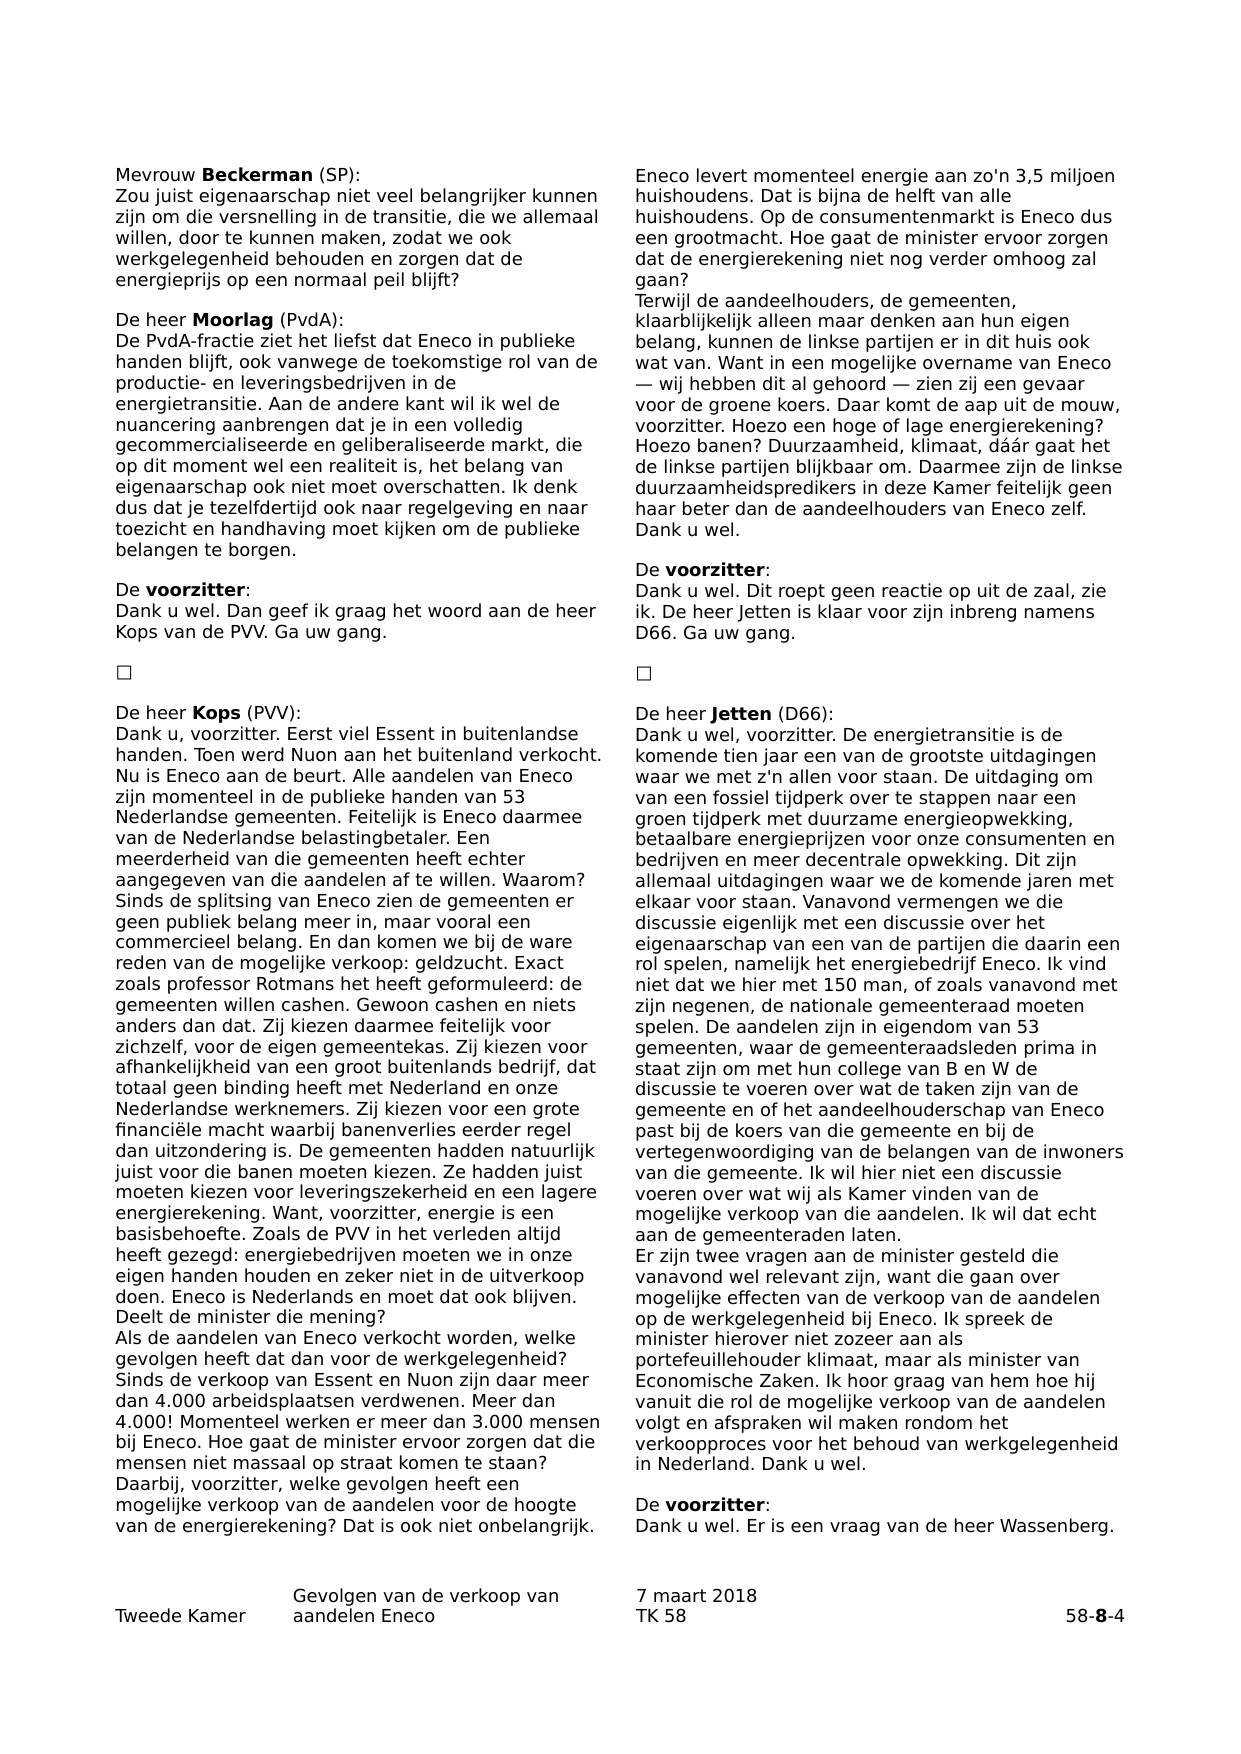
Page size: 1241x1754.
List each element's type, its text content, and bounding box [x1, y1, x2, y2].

text Dank u wel. Dan geef ik graag het woord aan de heer Kops van de PVV. Ga uw gang. [115, 601, 605, 642]
text Dank u wel. Er is een vraag van de heer Wassenberg. [635, 1516, 1125, 1537]
text Eneco levert momenteel energie aan zo'n 3,5 miljoen huishoudens. Dat is bijna de helft van alle huishoudens. Op de consumentenmarkt is Eneco dus een grootmacht. Hoe gaat de minister ervoor zorgen dat de energierekening niet nog verder omhoog zal gaan? [635, 165, 1125, 290]
text De heer Jetten (D66): [635, 704, 1125, 725]
text ⬜ [635, 663, 1125, 684]
text De PvdA-fractie ziet het liefst dat Eneco in publieke handen blijft, ook vanwege de toekomstige rol van de productie- en leveringsbedrijven in de energietransitie. Aan de andere kant wil ik wel de nuancering aanbrengen dat je in een volledig gecommercialiseerde en geliberaliseerde markt, die op dit moment wel een realiteit is, het belang van eigenaarschap ook niet moet overschatten. Ik denk dus dat je tezelfdertijd ook naar regelgeving en naar toezicht en handhaving moet kijken om de publieke belangen te borgen. [115, 331, 605, 560]
text Terwijl de aandeelhouders, de gemeenten, klaarblijkelijk alleen maar denken aan hun eigen belang, kunnen de linkse partijen er in dit huis ook wat van. Want in een mogelijke overname van Eneco — wij hebben dit al gehoord — zien zij een gevaar voor de groene koers. Daar komt de aap uit de mouw, voorzitter. Hoezo een hoge of lage energierekening? Hoezo banen? Duurzaamheid, klimaat, dáár gaat het de linkse partijen blijkbaar om. Daarmee zijn de linkse duurzaamheidspredikers in deze Kamer feitelijk geen haar beter dan de aandeelhouders van Eneco zelf. Dank u wel. [635, 290, 1125, 540]
text Dank u wel. Dit roept geen reactie op uit de zaal, zie ik. De heer Jetten is klaar voor zijn inbreng namens D66. Ga uw gang. [635, 581, 1125, 643]
text De heer Kops (PVV): [115, 703, 605, 724]
text De voorzitter: [635, 560, 1125, 581]
text Dank u wel, voorzitter. De energietransitie is de komende tien jaar een van de grootste uitdagingen waar we met z'n allen voor staan. De uitdaging om van een fossiel tijdperk over te stappen naar een groen tijdperk met duurzame energieopwekking, betaalbare energieprijzen voor onze consumenten en bedrijven en meer decentrale opwekking. Dit zijn allemaal uitdagingen waar we de komende jaren met elkaar voor staan. Vanavond vermengen we die discussie eigenlijk met een discussie over het eigenaarschap van een van de partijen die daarin een rol spelen, namelijk het energiebedrijf Eneco. Ik vind niet dat we hier met 150 man, of zoals vanavond met zijn negenen, de nationale gemeenteraad moeten spelen. De aandelen zijn in eigendom van 53 gemeenten, waar de gemeenteraadsleden prima in staat zijn om met hun college van B en W de discussie te voeren over wat de taken zijn van de gemeente en of het aandeelhouderschap van Eneco past bij de koers van die gemeente en bij de vertegenwoordiging van de belangen van de inwoners van die gemeente. Ik wil hier niet een discussie voeren over wat wij als Kamer vinden van de mogelijke verkoop van die aandelen. Ik wil dat echt aan de gemeenteraden laten. [635, 725, 1125, 1246]
text Dank u, voorzitter. Eerst viel Essent in buitenlandse handen. Toen werd Nuon aan het buitenland verkocht. Nu is Eneco aan de beurt. Alle aandelen van Eneco zijn momenteel in de publieke handen van 53 Nederlandse gemeenten. Feitelijk is Eneco daarmee van de Nederlandse belastingbetaler. Een meerderheid van die gemeenten heeft echter aangegeven van die aandelen af te willen. Waarom? Sinds de splitsing van Eneco zien de gemeenten er geen publiek belang meer in, maar vooral een commercieel belang. En dan komen we bij de ware reden van de mogelijke verkoop: geldzucht. Exact zoals professor Rotmans het heeft geformuleerd: de gemeenten willen cashen. Gewoon cashen en niets anders dan dat. Zij kiezen daarmee feitelijk voor zichzelf, voor de eigen gemeentekas. Zij kiezen voor afhankelijkheid van een groot buitenlands bedrijf, dat totaal geen binding heeft met Nederland en onze Nederlandse werknemers. Zij kiezen voor een grote financiële macht waarbij banenverlies eerder regel dan uitzondering is. De gemeenten hadden natuurlijk juist voor die banen moeten kiezen. Ze hadden juist moeten kiezen voor leveringszekerheid en een lagere energierekening. Want, voorzitter, energie is een basisbehoefte. Zoals de PVV in het verleden altijd heeft gezegd: energiebedrijven moeten we in onze eigen handen houden en zeker niet in de uitverkoop doen. Eneco is Nederlands en moet dat ook blijven. Deelt de minister die mening? [115, 724, 605, 1328]
text De voorzitter: [115, 580, 605, 601]
text Er zijn twee vragen aan de minister gesteld die vanavond wel relevant zijn, want die gaan over mogelijke effecten van de verkoop van de aandelen op de werkgelegenheid bij Eneco. Ik spreek de minister hierover niet zozeer aan als portefeuillehouder klimaat, maar als minister van Economische Zaken. Ik hoor graag van hem hoe hij vanuit die rol de mogelijke verkoop van de aandelen volgt en afspraken wil maken rondom het verkoopproces voor het behoud van werkgelegenheid in Nederland. Dank u wel. [635, 1246, 1125, 1475]
text De heer Moorlag (PvdA): [115, 310, 605, 331]
text De voorzitter: [635, 1495, 1125, 1516]
text Als de aandelen van Eneco verkocht worden, welke gevolgen heeft dat dan voor de werkgelegenheid? Sinds de verkoop van Essent en Nuon zijn daar meer dan 4.000 arbeidsplaatsen verdwenen. Meer dan 4.000! Momenteel werken er meer dan 3.000 mensen bij Eneco. Hoe gaat de minister ervoor zorgen dat die mensen niet massaal op straat komen te staan? Daarbij, voorzitter, welke gevolgen heeft een mogelijke verkoop van de aandelen voor de hoogte van de energierekening? Dat is ook niet onbelangrijk. [115, 1328, 605, 1536]
text Mevrouw Beckerman (SP): [115, 165, 605, 186]
text ⬜ [115, 662, 605, 683]
text Zou juist eigenaarschap niet veel belangrijker kunnen zijn om die versnelling in de transitie, die we allemaal willen, door te kunnen maken, zodat we ook werkgelegenheid behouden en zorgen dat de energieprijs op een normaal peil blijft? [115, 186, 605, 290]
